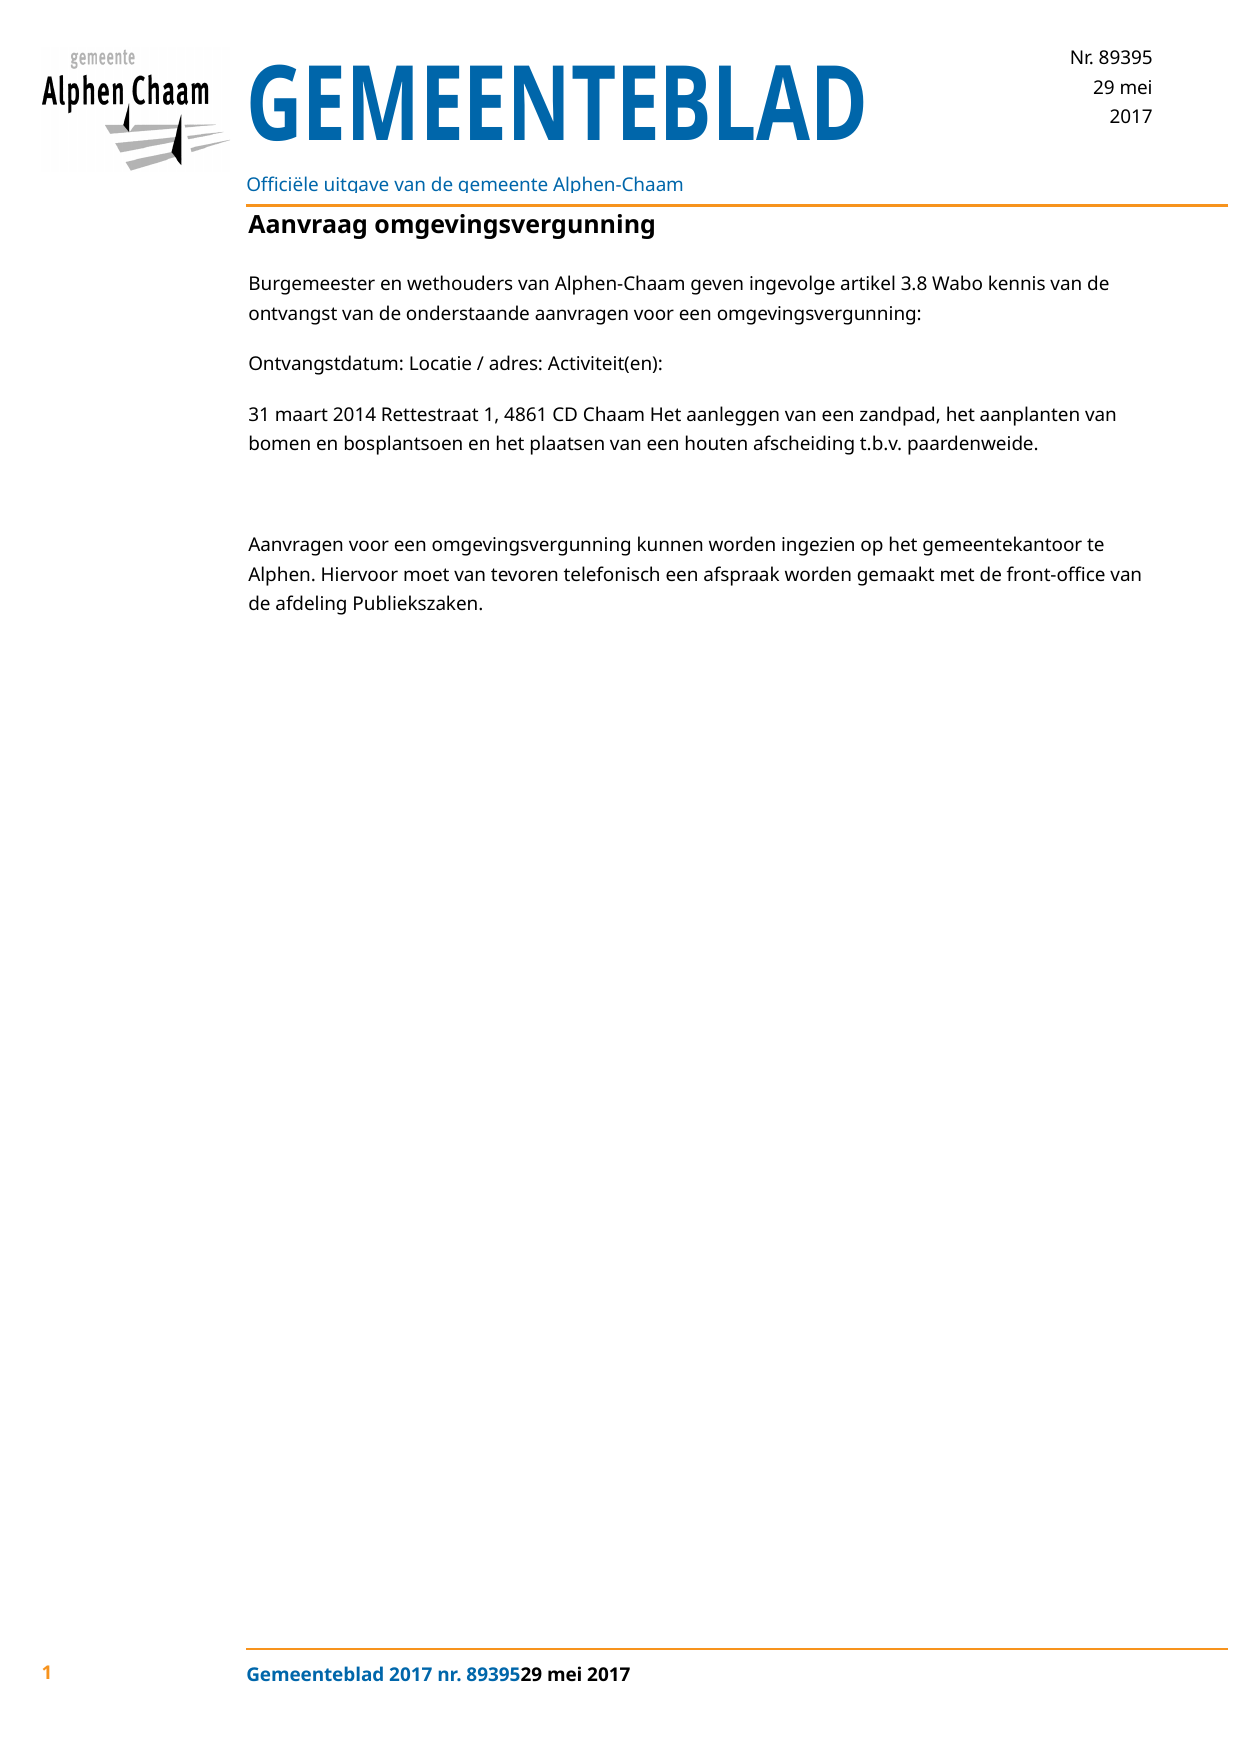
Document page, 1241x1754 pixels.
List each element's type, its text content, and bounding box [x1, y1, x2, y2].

text Aanvraag omgevingsvergunning [248, 207, 1152, 241]
text 31 maart 2014 Rettestraat 1, 4861 CD Chaam Het aanleggen van een zandpad, het aanplanten van bomen en bosplantsoen en het plaatsen van een houten afscheiding t.b.v. paardenweide. [248, 401, 1152, 456]
text Ontvangstdatum: Locatie / adres: Activiteit(en): [248, 350, 1152, 376]
text Aanvragen voor een omgevingsvergunning kunnen worden ingezien op het gemeentekantoor te Alphen. Hiervoor moet van tevoren telefonisch een afspraak worden gemaakt met de front-office van de afdeling Publiekszaken. [248, 531, 1152, 616]
picture [41, 47, 231, 172]
text Burgemeester en wethouders van Alphen-Chaam geven ingevolge artikel 3.8 Wabo kennis van de ontvangst van de onderstaande aanvragen voor een omgevingsvergunning: [248, 270, 1152, 326]
